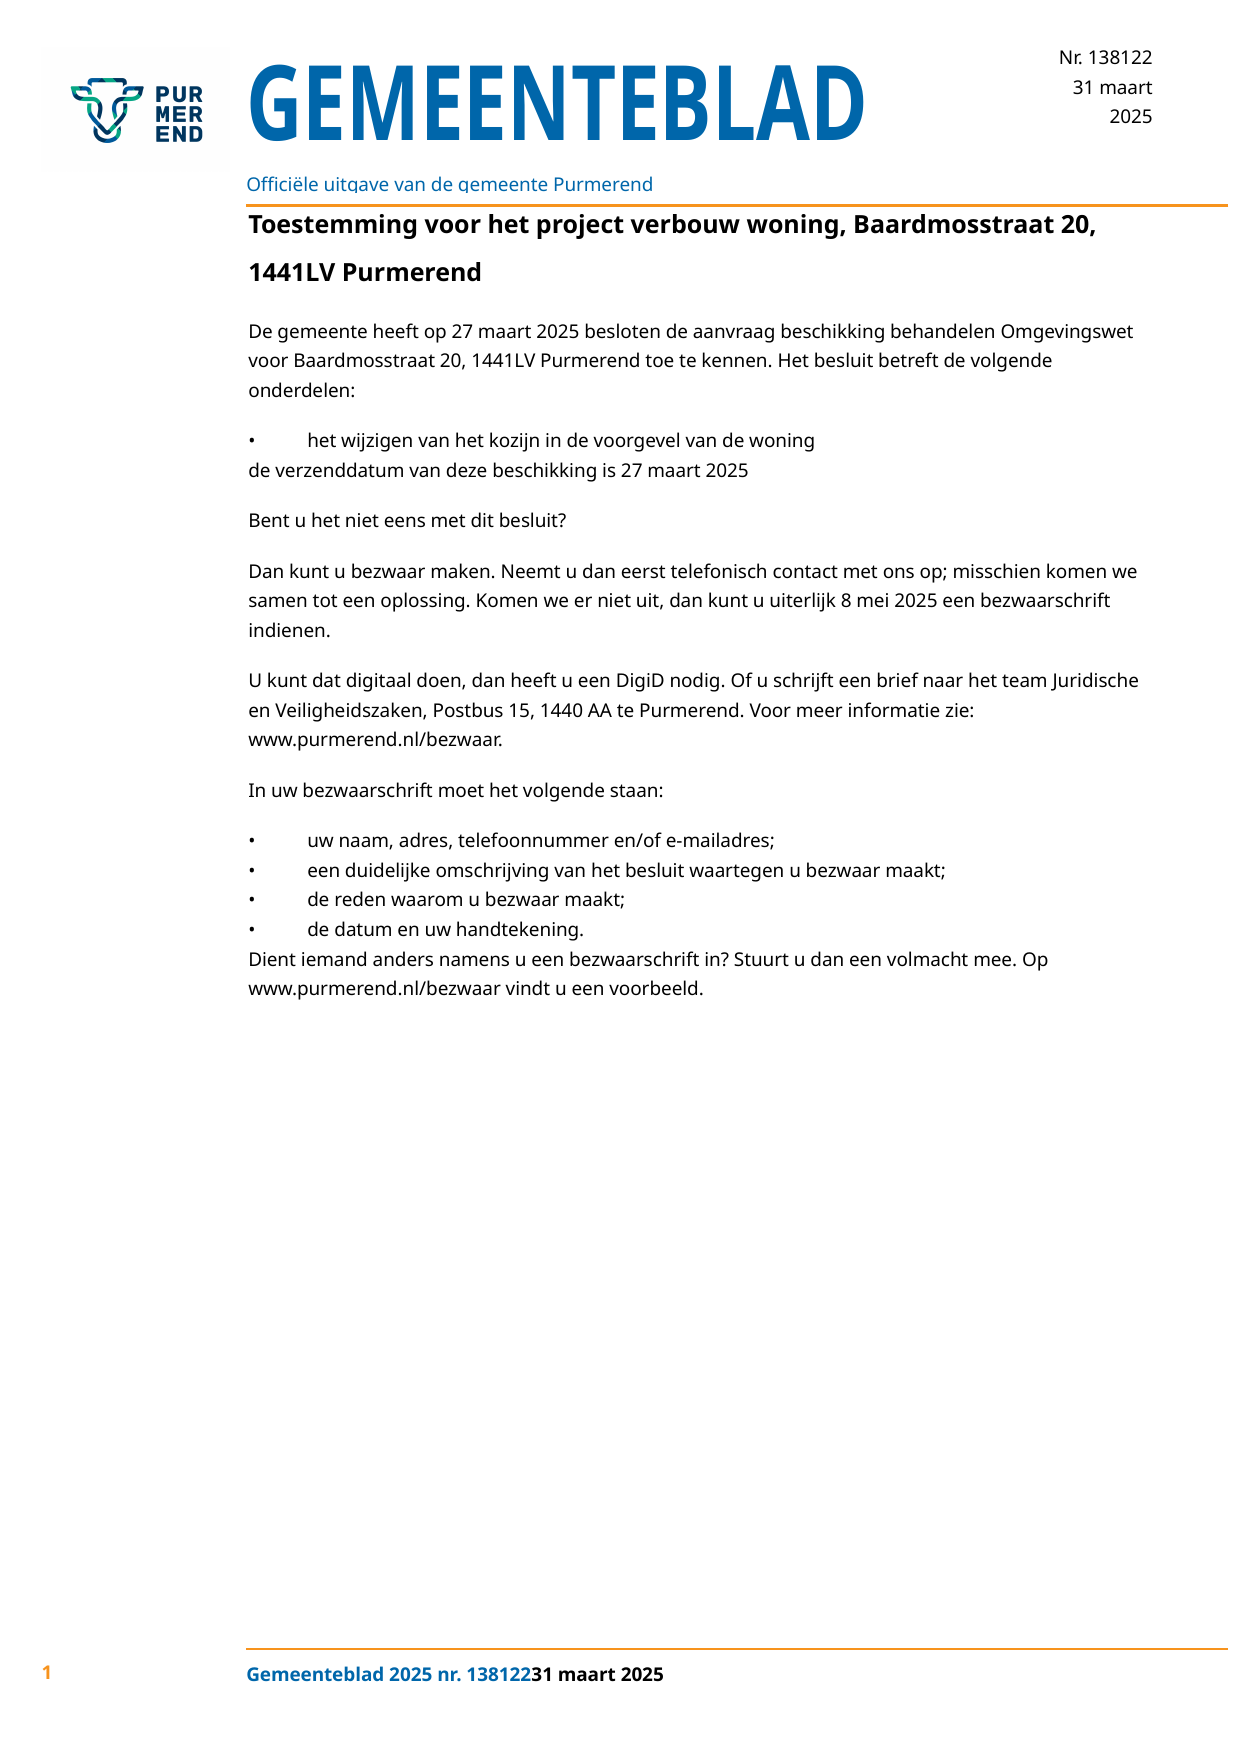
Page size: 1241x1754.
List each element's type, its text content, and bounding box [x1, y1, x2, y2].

list de datum en uw handtekening. [248, 916, 1152, 942]
list een duidelijke omschrijving van het besluit waartegen u bezwaar maakt; [248, 857, 1152, 883]
list uw naam, adres, telefoonnummer en/of e-mailadres; [248, 827, 1152, 853]
list het wijzigen van het kozijn in de voorgevel van de woning [248, 427, 1152, 453]
text de verzenddatum van deze beschikking is 27 maart 2025 [248, 457, 1152, 483]
text Bent u het niet eens met dit besluit? [248, 507, 1152, 533]
text Dan kunt u bezwaar maken. Neemt u dan eerst telefonisch contact met ons op; misschien komen we samen tot een oplossing. Komen we er niet uit, dan kunt u uiterlijk 8 mei 2025 een bezwaarschrift indienen. [248, 558, 1152, 643]
text In uw bezwaarschrift moet het volgende staan: [248, 777, 1152, 803]
list de reden waarom u bezwaar maakt; [248, 887, 1152, 912]
picture [41, 47, 231, 172]
text De gemeente heeft op 27 maart 2025 besloten de aanvraag beschikking behandelen Omgevingswet voor Baardmosstraat 20, 1441LV Purmerend toe te kennen. Het besluit betreft de volgende onderdelen: [248, 318, 1152, 403]
text Dient iemand anders namens u een bezwaarschrift in? Stuurt u dan een volmacht mee. Op www.purmerend.nl/bezwaar vindt u een voorbeeld. [248, 946, 1152, 1001]
text U kunt dat digitaal doen, dan heeft u een DigiD nodig. Of u schrijft een brief naar het team Juridische en Veiligheidszaken, Postbus 15, 1440 AA te Purmerend. Voor meer informatie zie: www.purmerend.nl/bezwaar. [248, 667, 1152, 752]
text Toestemming voor het project verbouw woning, Baardmosstraat 20, 1441LV Purmerend [248, 207, 1152, 288]
